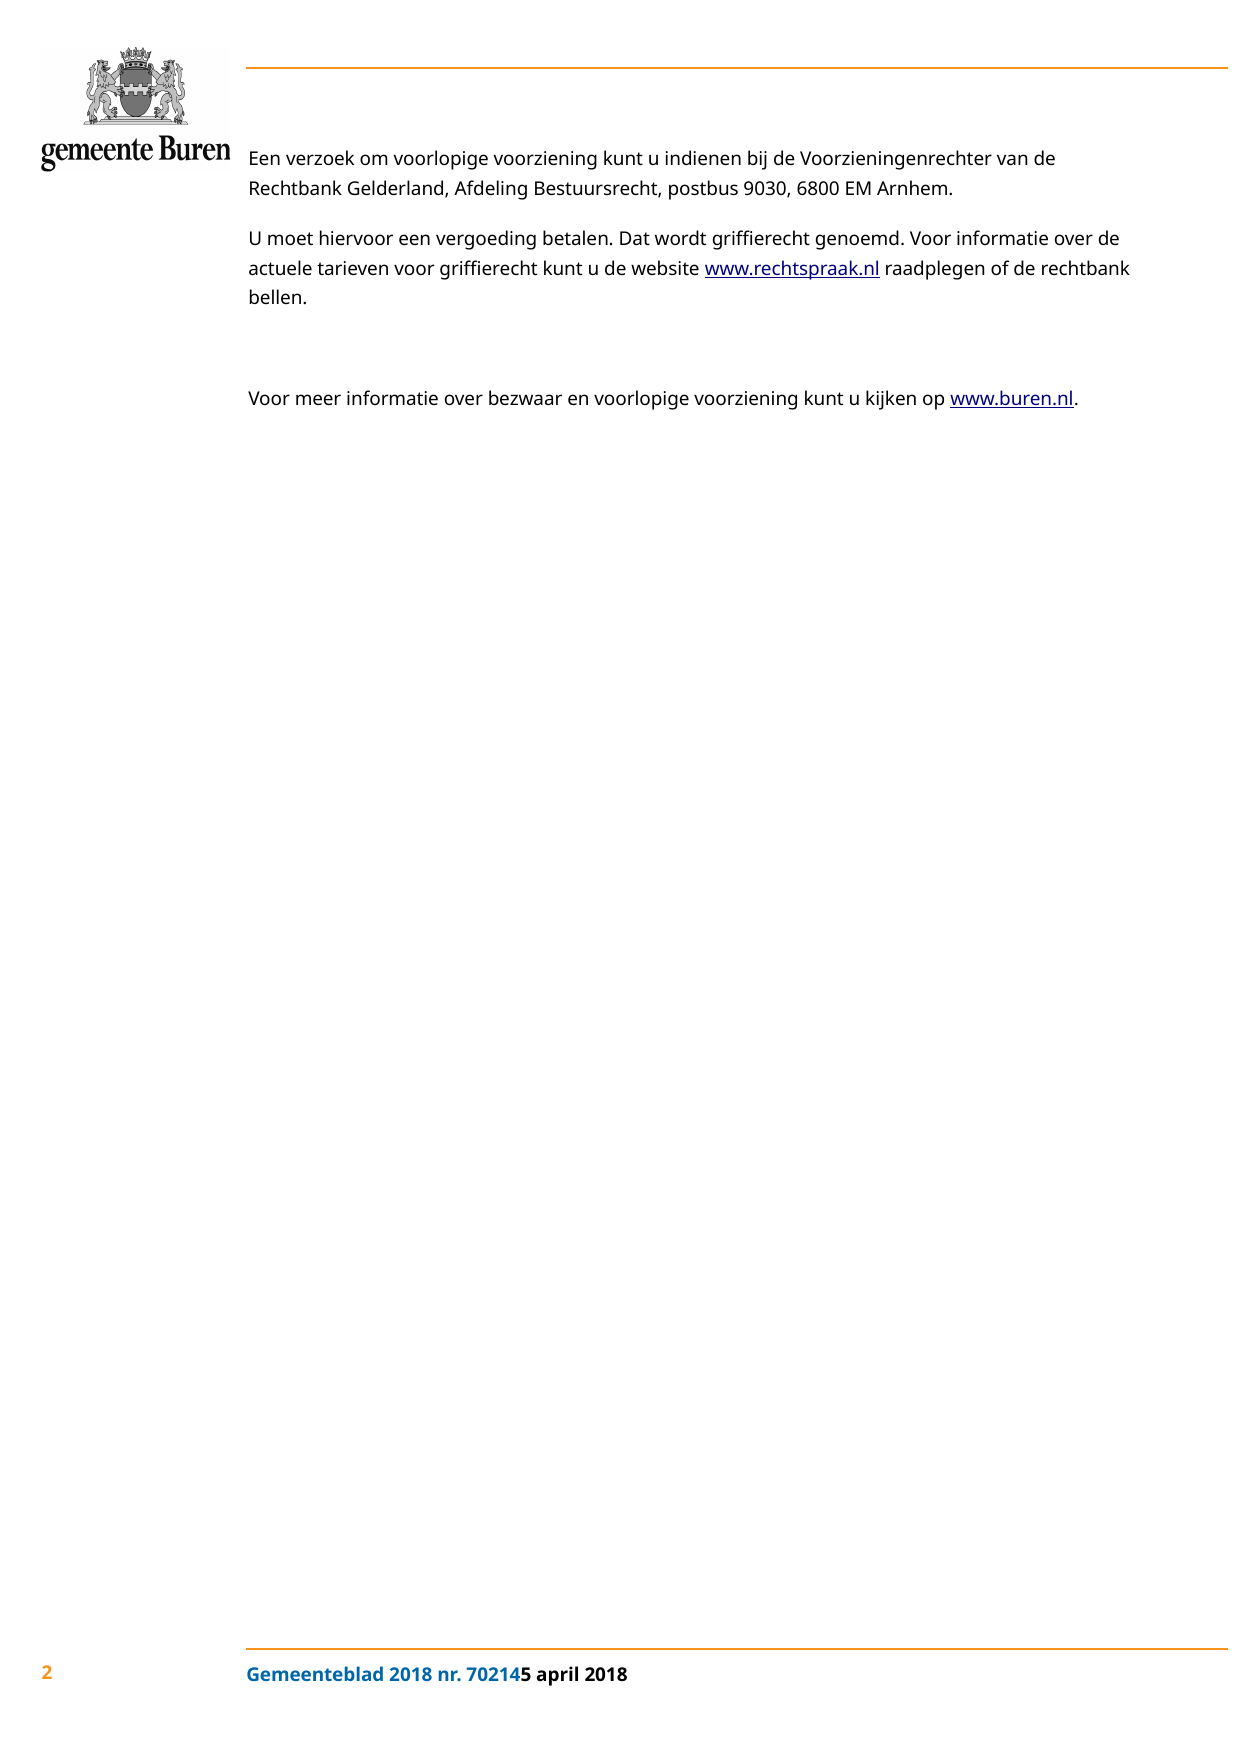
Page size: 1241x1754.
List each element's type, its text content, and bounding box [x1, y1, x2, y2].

text Een verzoek om voorlopige voorziening kunt u indienen bij de Voorzieningenrechter van de Rechtbank Gelderland, Afdeling Bestuursrecht, postbus 9030, 6800 EM Arnhem. [248, 145, 1152, 201]
picture [41, 47, 231, 172]
text Voor meer informatie over bezwaar en voorlopige voorziening kunt u kijken op www.buren.nl. [248, 385, 1152, 411]
text U moet hiervoor een vergoeding betalen. Dat wordt griffierecht genoemd. Voor informatie over de actuele tarieven voor griffierecht kunt u de website www.rechtspraak.nl raadplegen of de rechtbank bellen. [248, 225, 1152, 310]
